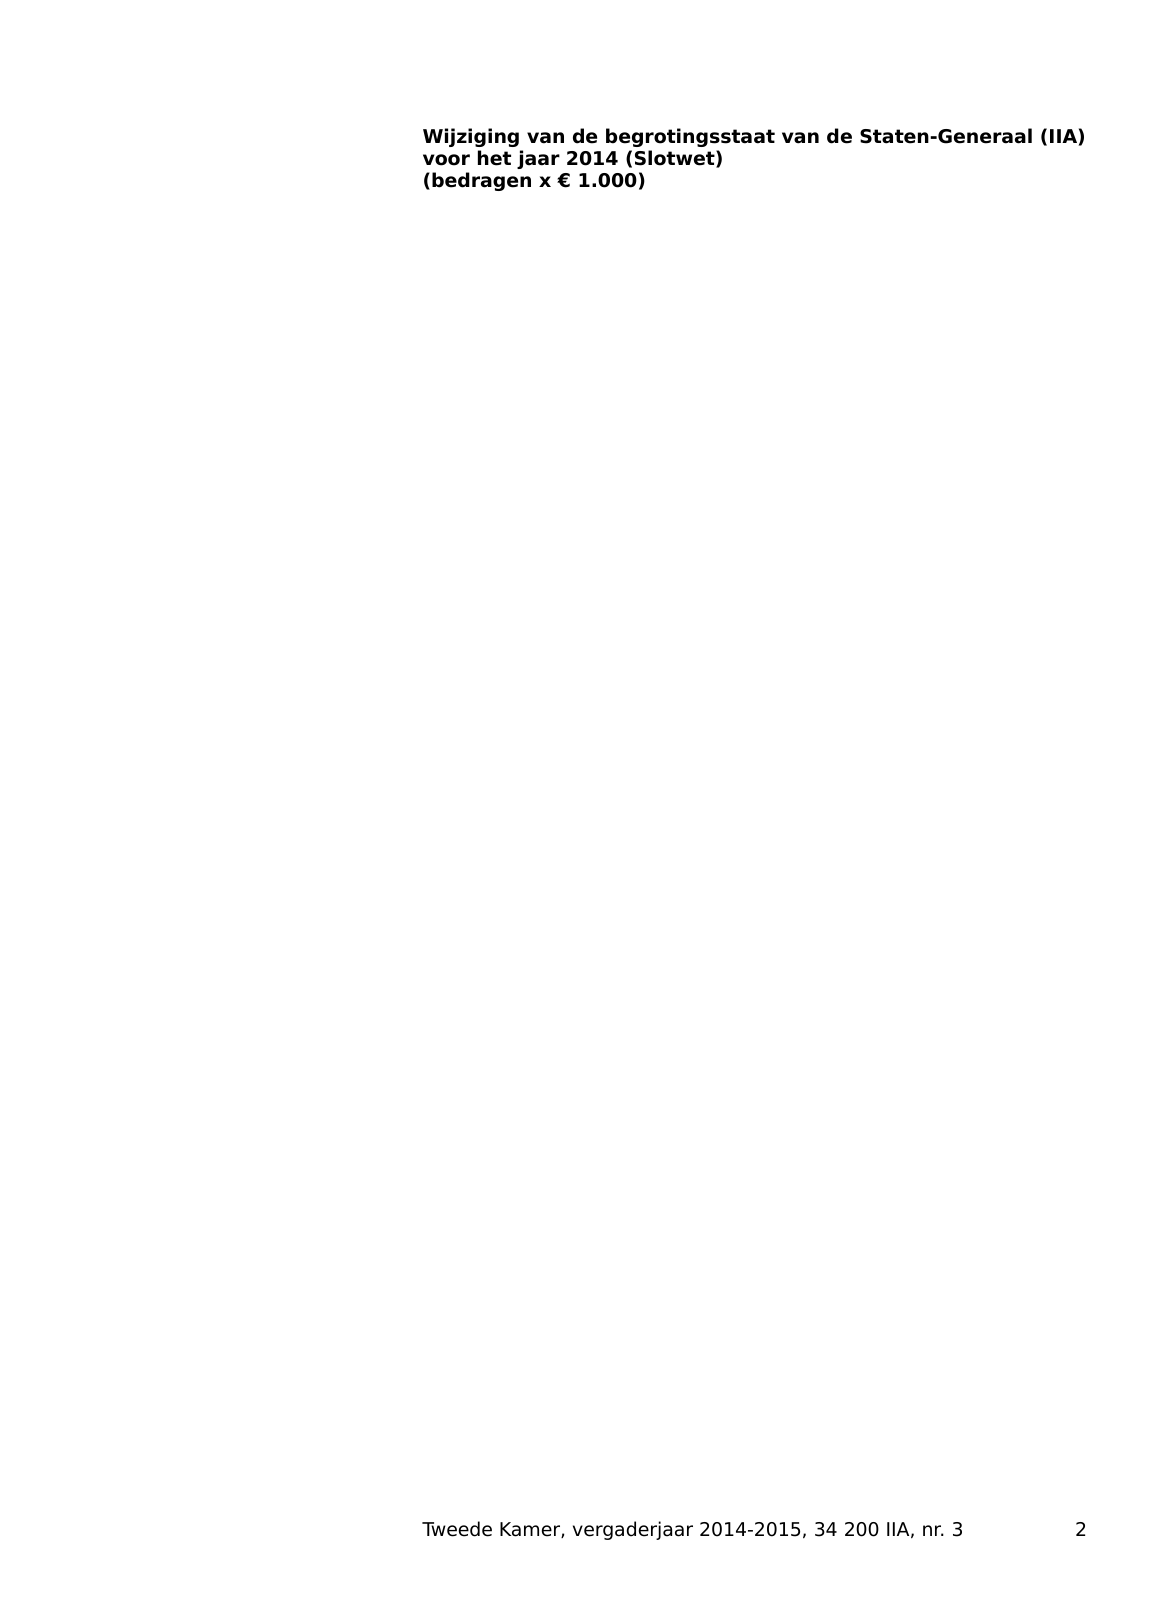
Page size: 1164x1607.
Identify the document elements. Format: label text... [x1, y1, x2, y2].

text Wijziging van de begrotingsstaat van de Staten-Generaal (IIA) voor het jaar 2014 (Slotwet) [422, 126, 1087, 169]
text (bedragen x € 1.000) [422, 169, 1087, 192]
